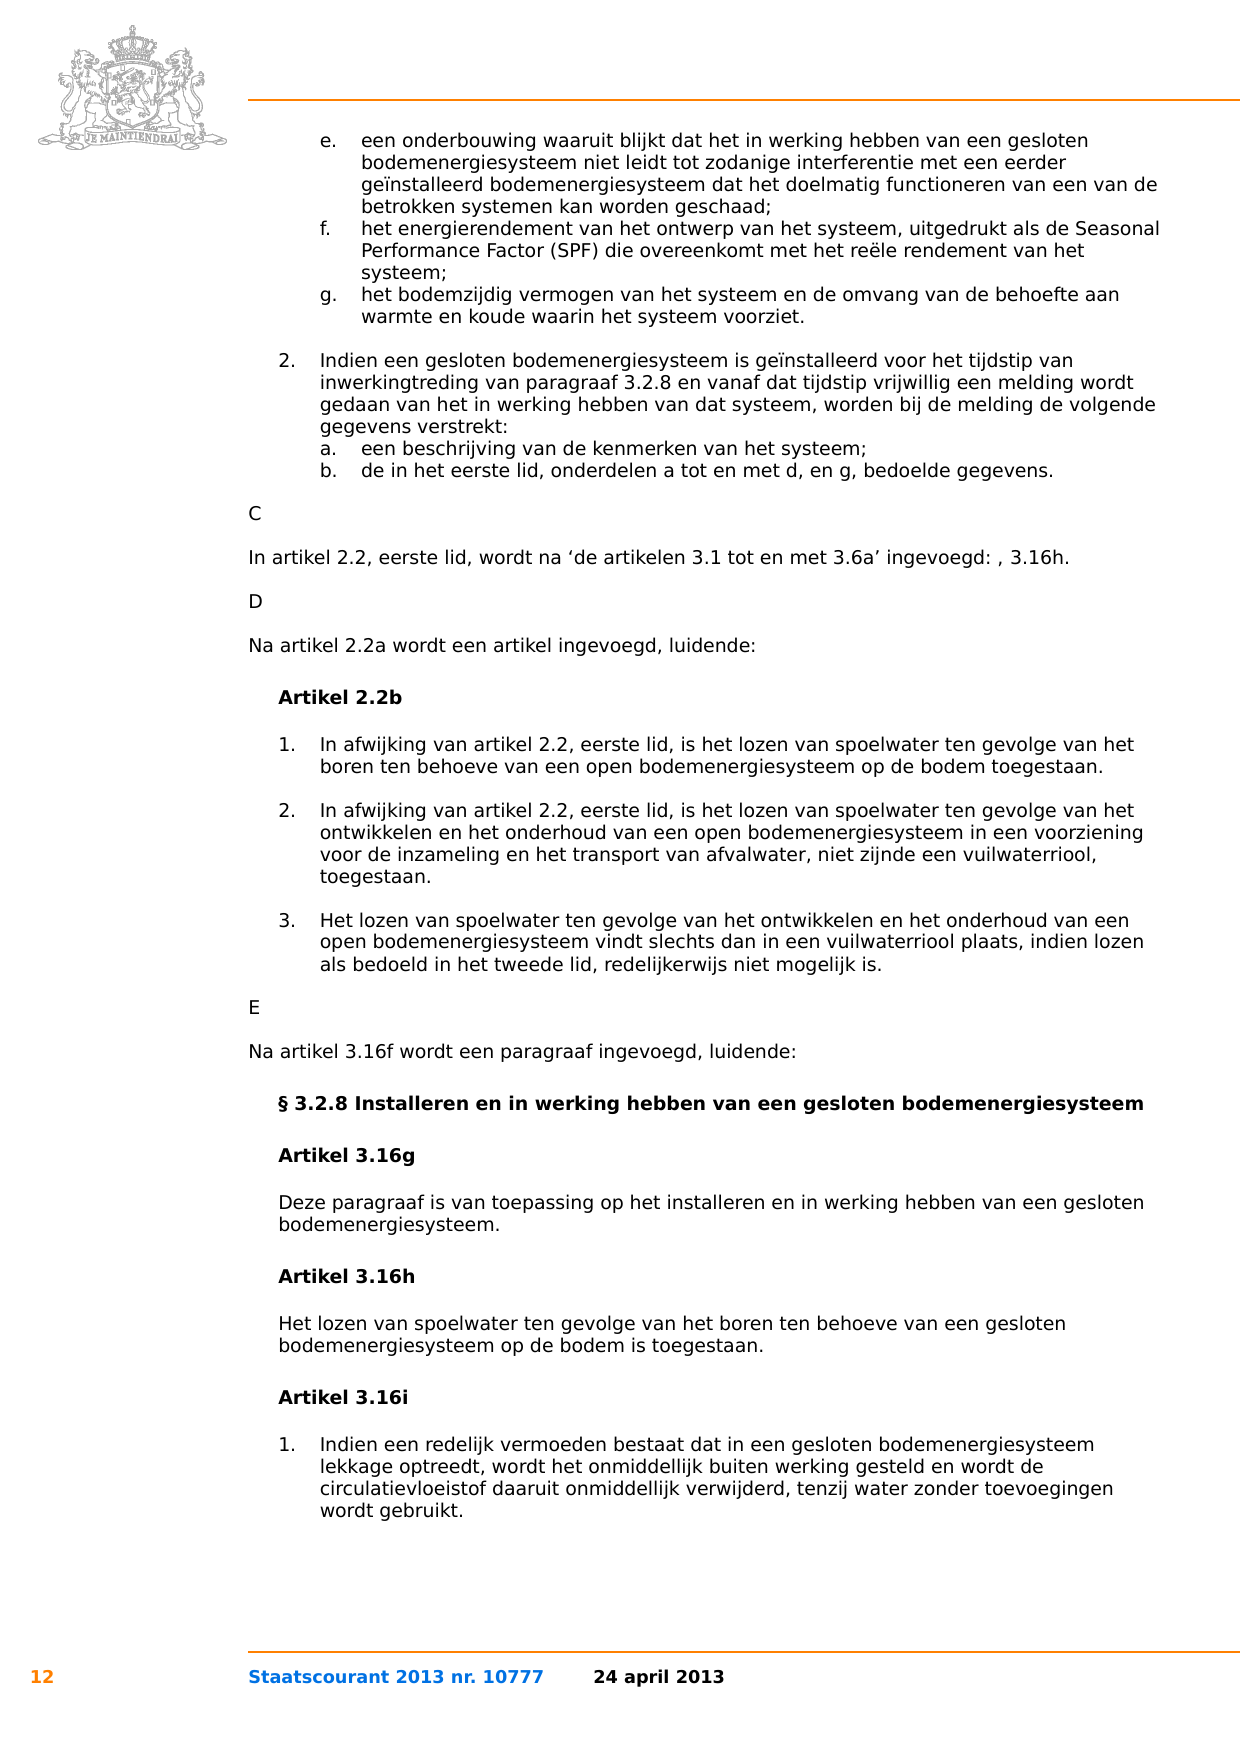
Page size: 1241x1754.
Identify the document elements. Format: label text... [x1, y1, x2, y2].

text E [248, 997, 1163, 1019]
subtitle Artikel 3.16h [278, 1266, 1163, 1288]
text Het lozen van spoelwater ten gevolge van het boren ten behoeve van een gesloten bodemenergiesysteem op de bodem is toegestaan. [278, 1313, 1163, 1357]
text D [248, 591, 1163, 613]
text C [248, 503, 1163, 525]
text In artikel 2.2, eerste lid, wordt na ‘de artikelen 3.1 tot en met 3.6a’ ingevoegd: , 3.16h. [248, 547, 1163, 569]
text Na artikel 3.16f wordt een paragraaf ingevoegd, luidende: [248, 1041, 1163, 1063]
text 2. Indien een gesloten bodemenergiesysteem is geïnstalleerd voor het tijdstip van inwerkingtreding van paragraaf 3.2.8 en vanaf dat tijdstip vrijwillig een melding wordt gedaan van het in werking hebben van dat systeem, worden bij de melding de volgende gegevens verstrekt: [278, 349, 1163, 437]
subtitle Artikel 3.16g [278, 1145, 1163, 1167]
text f. het energierendement van het ontwerp van het systeem, uitgedrukt als de Seasonal Performance Factor (SPF) die overeenkomt met het reële rendement van het systeem; [319, 218, 1163, 284]
text a. een beschrijving van de kenmerken van het systeem; [319, 437, 1163, 459]
text b. de in het eerste lid, onderdelen a tot en met d, en g, bedoelde gegevens. [319, 459, 1163, 481]
text 1. In afwijking van artikel 2.2, eerste lid, is het lozen van spoelwater ten gevolge van het boren ten behoeve van een open bodemenergiesysteem op de bodem toegestaan. [278, 734, 1163, 778]
text 3. Het lozen van spoelwater ten gevolge van het ontwikkelen en het onderhoud van een open bodemenergiesysteem vindt slechts dan in een vuilwaterriool plaats, indien lozen als bedoeld in het tweede lid, redelijkerwijs niet mogelijk is. [278, 909, 1163, 975]
text Na artikel 2.2a wordt een artikel ingevoegd, luidende: [248, 635, 1163, 657]
text g. het bodemzijdig vermogen van het systeem en de omvang van de behoefte aan warmte en koude waarin het systeem voorziet. [319, 284, 1163, 328]
subtitle Artikel 2.2b [278, 687, 1163, 709]
subtitle § 3.2.8 Installeren en in werking hebben van een gesloten bodemenergiesysteem [278, 1093, 1163, 1115]
text Deze paragraaf is van toepassing op het installeren en in werking hebben van een gesloten bodemenergiesysteem. [278, 1192, 1163, 1236]
text 1. Indien een redelijk vermoeden bestaat dat in een gesloten bodemenergiesysteem lekkage optreedt, wordt het onmiddellijk buiten werking gesteld en wordt de circulatievloeistof daaruit onmiddellijk verwijderd, tenzij water zonder toevoegingen wordt gebruikt. [278, 1434, 1163, 1522]
text e. een onderbouwing waaruit blijkt dat het in werking hebben van een gesloten bodemenergiesysteem niet leidt tot zodanige interferentie met een eerder geïnstalleerd bodemenergiesysteem dat het doelmatig functioneren van een van de betrokken systemen kan worden geschaad; [319, 130, 1163, 218]
subtitle Artikel 3.16i [278, 1387, 1163, 1409]
text 2. In afwijking van artikel 2.2, eerste lid, is het lozen van spoelwater ten gevolge van het ontwikkelen en het onderhoud van een open bodemenergiesysteem in een voorziening voor de inzameling en het transport van afvalwater, niet zijnde een vuilwaterriool, toegestaan. [278, 800, 1163, 888]
picture [38, 25, 227, 150]
